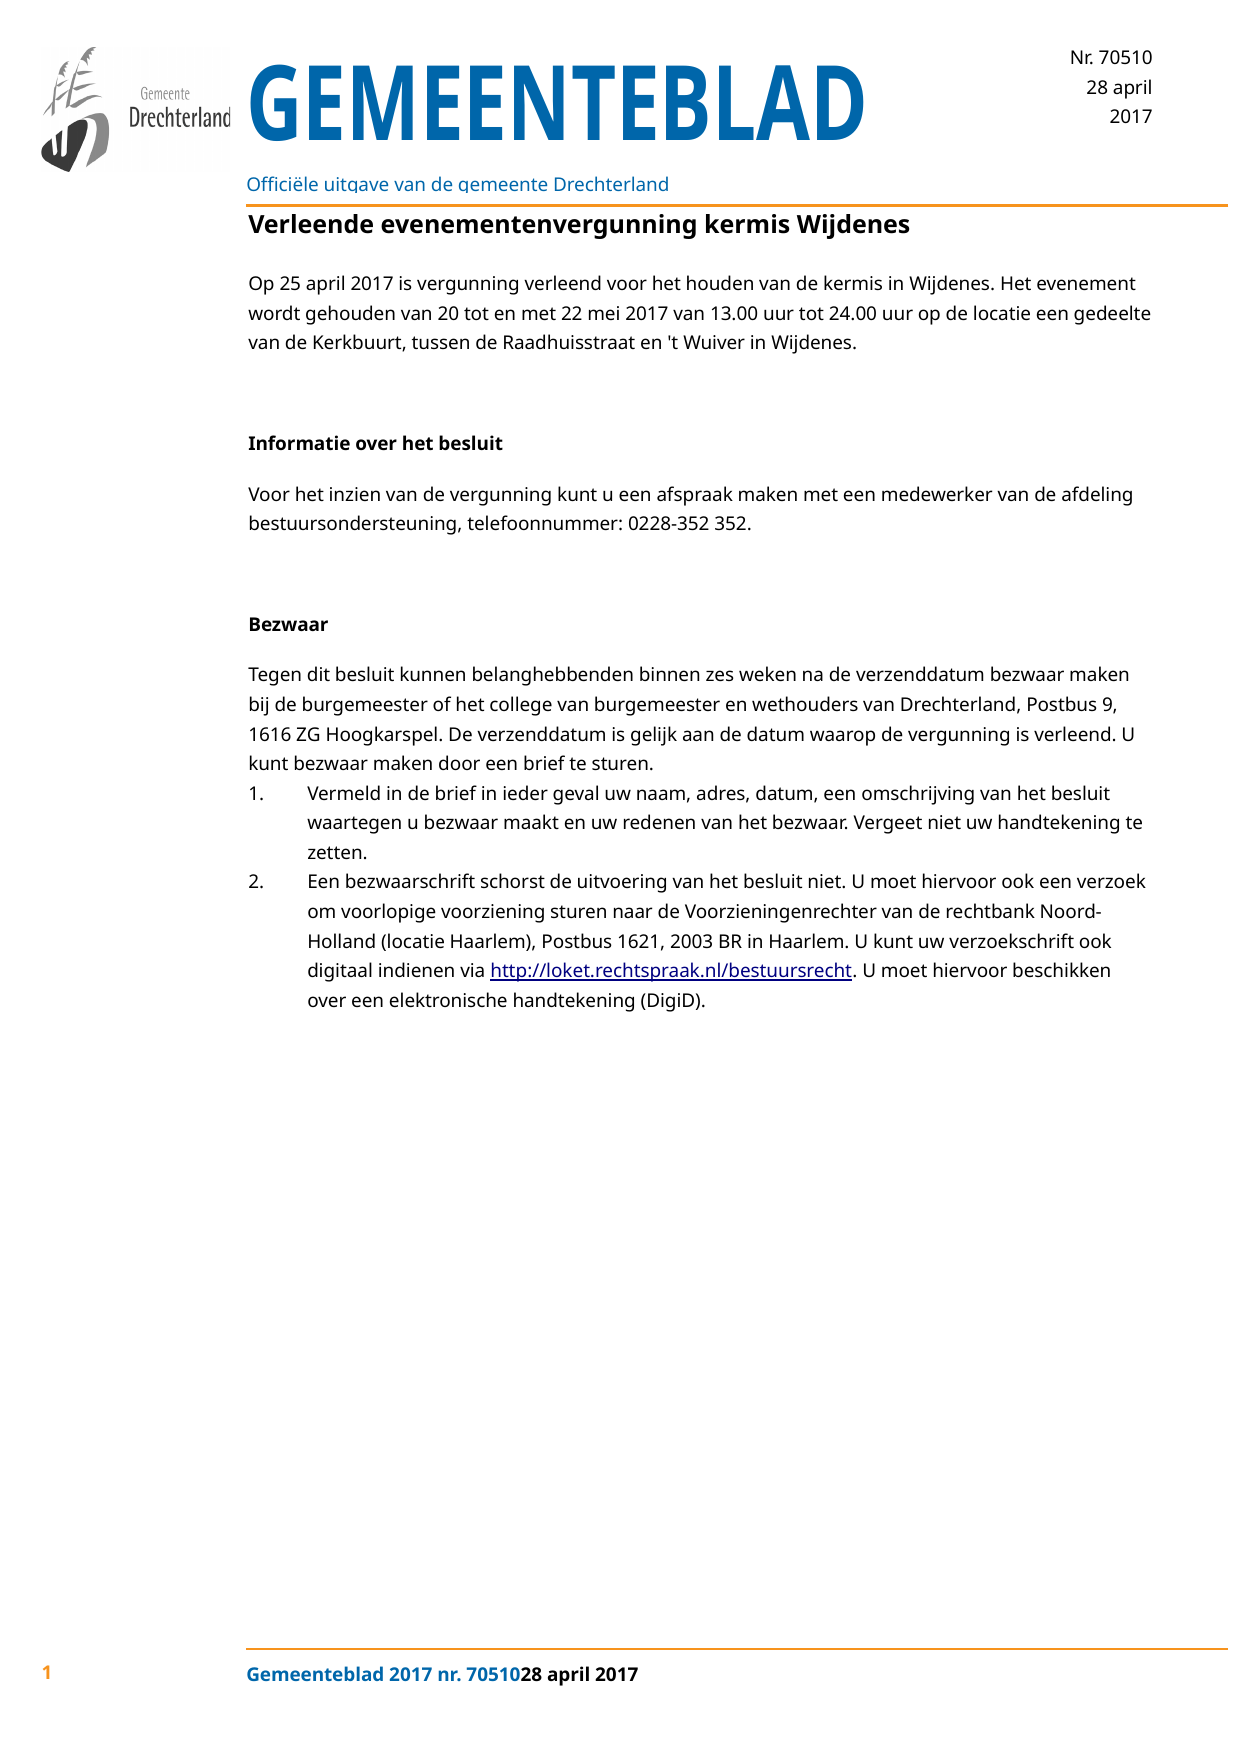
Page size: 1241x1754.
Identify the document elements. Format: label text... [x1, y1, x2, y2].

list Een bezwaarschrift schorst de uitvoering van het besluit niet. U moet hiervoor ook een verzoek om voorlopige voorziening sturen naar de Voorzieningenrechter van de rechtbank Noord-Holland (locatie Haarlem), Postbus 1621, 2003 BR in Haarlem. U kunt uw verzoekschrift ook digitaal indienen via http://loket.rechtspraak.nl/bestuursrecht. U moet hiervoor beschikken over een elektronische handtekening (DigiD). [248, 869, 1152, 1013]
text Verleende evenementenvergunning kermis Wijdenes [248, 207, 1152, 241]
text Informatie over het besluit [248, 430, 1152, 456]
list Vermeld in de brief in ieder geval uw naam, adres, datum, een omschrijving van het besluit waartegen u bezwaar maakt en uw redenen van het bezwaar. Vergeet niet uw handtekening te zetten. [248, 780, 1152, 865]
text Bezwaar [248, 611, 1152, 637]
text Op 25 april 2017 is vergunning verleend voor het houden van de kermis in Wijdenes. Het evenement wordt gehouden van 20 tot en met 22 mei 2017 van 13.00 uur tot 24.00 uur op de locatie een gedeelte van de Kerkbuurt, tussen de Raadhuisstraat en 't Wuiver in Wijdenes. [248, 270, 1152, 355]
text Voor het inzien van de vergunning kunt u een afspraak maken met een medewerker van de afdeling bestuursondersteuning, telefoonnummer: 0228-352 352. [248, 481, 1152, 536]
text Tegen dit besluit kunnen belanghebbenden binnen zes weken na de verzenddatum bezwaar maken bij de burgemeester of het college van burgemeester en wethouders van Drechterland, Postbus 9, 1616 ZG Hoogkarspel. De verzenddatum is gelijk aan de datum waarop de vergunning is verleend. U kunt bezwaar maken door een brief te sturen. [248, 662, 1152, 776]
picture [41, 47, 231, 172]
